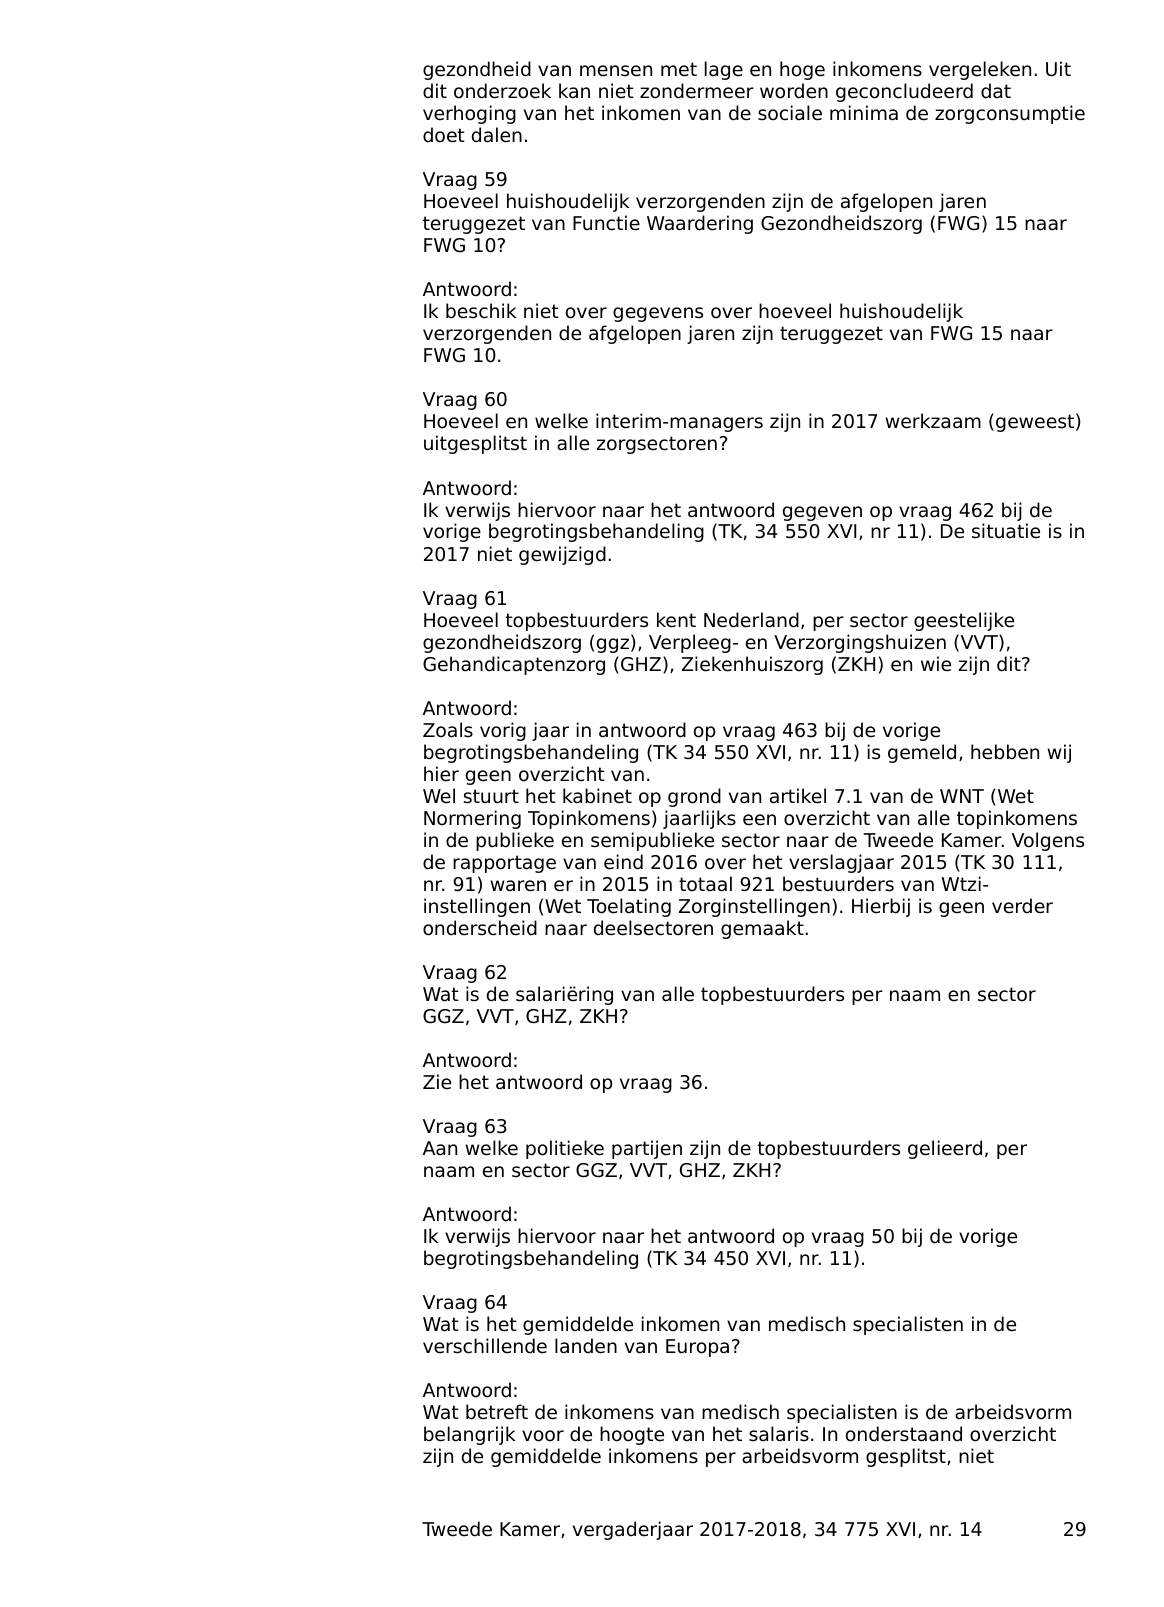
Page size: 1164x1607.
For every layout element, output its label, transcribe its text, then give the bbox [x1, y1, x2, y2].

text Zie het antwoord op vraag 36. [422, 1072, 1087, 1094]
text Aan welke politieke partijen zijn de topbestuurders gelieerd, per naam en sector GGZ, VVT, GHZ, ZKH? [422, 1138, 1087, 1182]
text Vraag 61 [422, 588, 1087, 609]
text Antwoord: [422, 279, 1087, 301]
text Vraag 62 [422, 962, 1087, 984]
text Wat is de salariëring van alle topbestuurders per naam en sector GGZ, VVT, GHZ, ZKH? [422, 984, 1087, 1028]
text Antwoord: [422, 1050, 1087, 1072]
text Vraag 59 [422, 169, 1087, 191]
text Ik beschik niet over gegevens over hoeveel huishoudelijk verzorgenden de afgelopen jaren zijn teruggezet van FWG 15 naar FWG 10. [422, 301, 1087, 367]
text Antwoord: [422, 1204, 1087, 1226]
text Hoeveel topbestuurders kent Nederland, per sector geestelijke gezondheidszorg (ggz), Verpleeg- en Verzorgingshuizen (VVT), Gehandicaptenzorg (GHZ), Ziekenhuiszorg (ZKH) en wie zijn dit? [422, 609, 1087, 676]
text Antwoord: [422, 1380, 1087, 1402]
text Vraag 64 [422, 1292, 1087, 1314]
text Vraag 60 [422, 389, 1087, 411]
text Vraag 63 [422, 1116, 1087, 1138]
text Antwoord: [422, 477, 1087, 499]
text Ik verwijs hiervoor naar het antwoord gegeven op vraag 462 bij de vorige begrotingsbehandeling (TK, 34 550 XVI, nr 11). De situatie is in 2017 niet gewijzigd. [422, 499, 1087, 565]
text Wel stuurt het kabinet op grond van artikel 7.1 van de WNT (Wet Normering Topinkomens) jaarlijks een overzicht van alle topinkomens in de publieke en semipublieke sector naar de Tweede Kamer. Volgens de rapportage van eind 2016 over het verslagjaar 2015 (TK 30 111, nr. 91) waren er in 2015 in totaal 921 bestuurders van Wtzi- instellingen (Wet Toelating Zorginstellingen). Hierbij is geen verder onderscheid naar deelsectoren gemaakt. [422, 786, 1087, 939]
text Wat is het gemiddelde inkomen van medisch specialisten in de verschillende landen van Europa? [422, 1314, 1087, 1358]
text Antwoord: [422, 698, 1087, 720]
text Hoeveel huishoudelijk verzorgenden zijn de afgelopen jaren teruggezet van Functie Waardering Gezondheidszorg (FWG) 15 naar FWG 10? [422, 191, 1087, 257]
text Zoals vorig jaar in antwoord op vraag 463 bij de vorige begrotingsbehandeling (TK 34 550 XVI, nr. 11) is gemeld, hebben wij hier geen overzicht van. [422, 720, 1087, 786]
text Wat betreft de inkomens van medisch specialisten is de arbeidsvorm belangrijk voor de hoogte van het salaris. In onderstaand overzicht zijn de gemiddelde inkomens per arbeidsvorm gesplitst, niet [422, 1402, 1087, 1468]
text gezondheid van mensen met lage en hoge inkomens vergeleken. Uit dit onderzoek kan niet zondermeer worden geconcludeerd dat verhoging van het inkomen van de sociale minima de zorgconsumptie doet dalen. [422, 59, 1087, 147]
text Ik verwijs hiervoor naar het antwoord op vraag 50 bij de vorige begrotingsbehandeling (TK 34 450 XVI, nr. 11). [422, 1226, 1087, 1270]
text Hoeveel en welke interim-managers zijn in 2017 werkzaam (geweest) uitgesplitst in alle zorgsectoren? [422, 411, 1087, 455]
